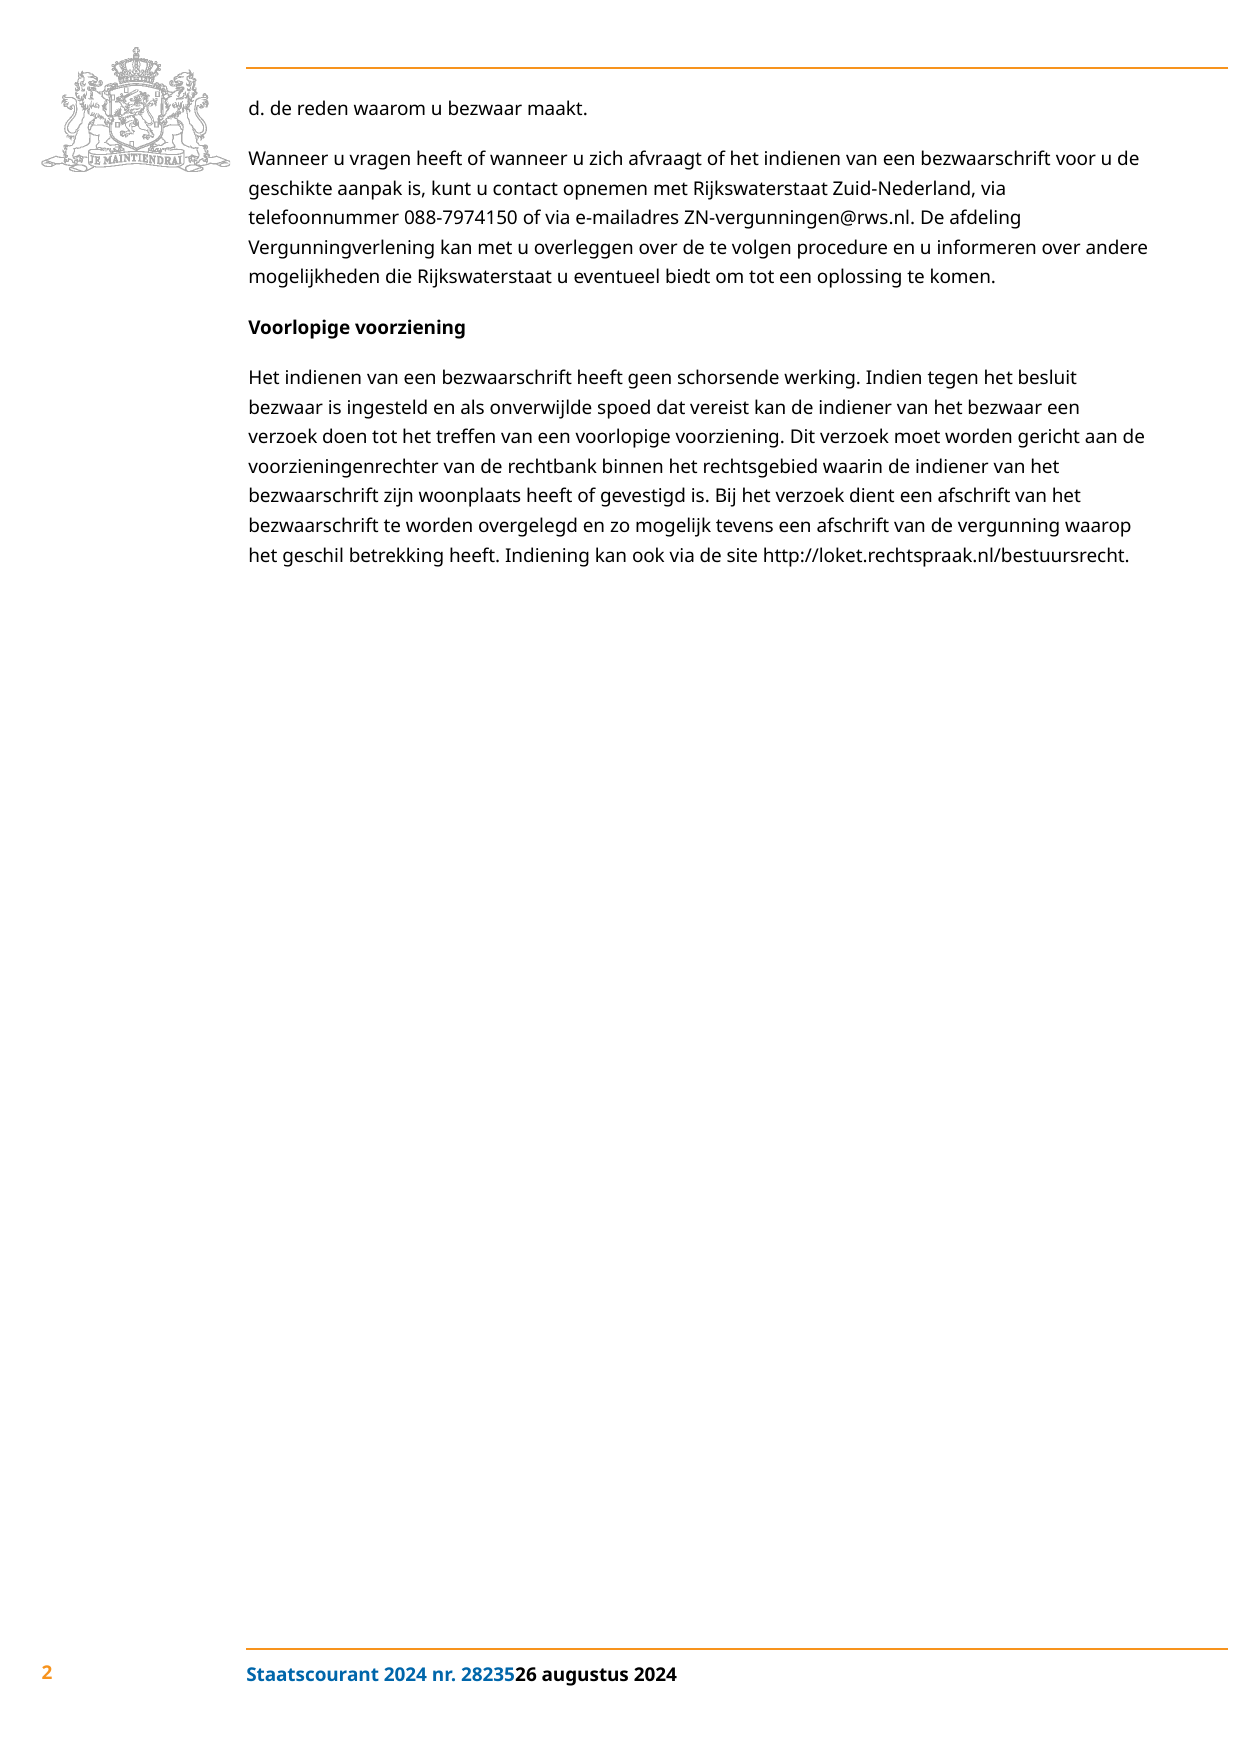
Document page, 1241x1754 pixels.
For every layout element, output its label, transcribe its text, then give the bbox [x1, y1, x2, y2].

text Het indienen van een bezwaarschrift heeft geen schorsende werking. Indien tegen het besluit bezwaar is ingesteld en als onverwijlde spoed dat vereist kan de indiener van het bezwaar een verzoek doen tot het treffen van een voorlopige voorziening. Dit verzoek moet worden gericht aan de voorzieningenrechter van de rechtbank binnen het rechtsgebied waarin de indiener van het bezwaarschrift zijn woonplaats heeft of gevestigd is. Bij het verzoek dient een afschrift van het bezwaarschrift te worden overgelegd en zo mogelijk tevens een afschrift van de vergunning waarop het geschil betrekking heeft. Indiening kan ook via de site http://loket.rechtspraak.nl/bestuursrecht. [248, 364, 1152, 568]
picture [41, 47, 231, 172]
text d. de reden waarom u bezwaar maakt. [248, 95, 1152, 121]
text Wanneer u vragen heeft of wanneer u zich afvraagt of het indienen van een bezwaarschrift voor u de geschikte aanpak is, kunt u contact opnemen met Rijkswaterstaat Zuid-Nederland, via telefoonnummer 088-7974150 of via e-mailadres ZN-vergunningen@rws.nl. De afdeling Vergunningverlening kan met u overleggen over de te volgen procedure en u informeren over andere mogelijkheden die Rijkswaterstaat u eventueel biedt om tot een oplossing te komen. [248, 145, 1152, 289]
text Voorlopige voorziening [248, 314, 1152, 340]
